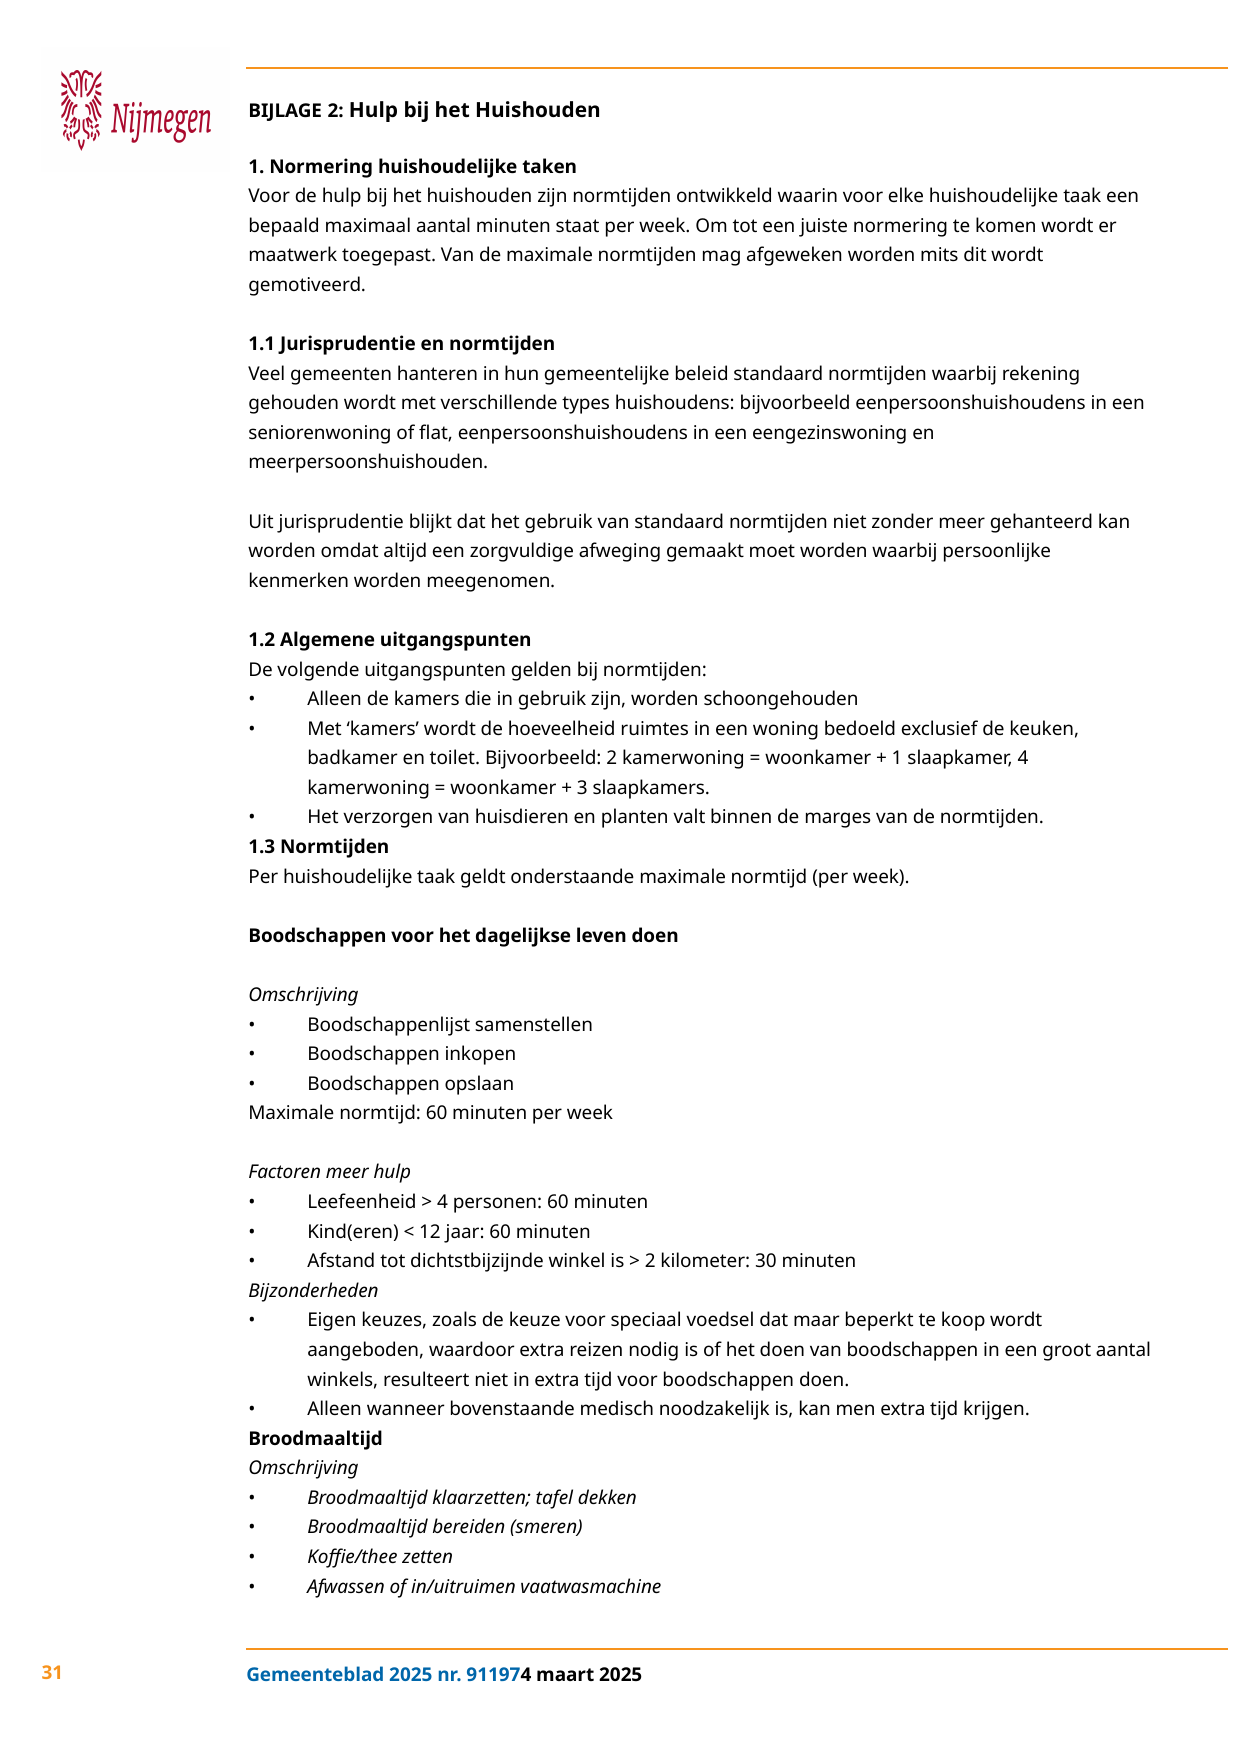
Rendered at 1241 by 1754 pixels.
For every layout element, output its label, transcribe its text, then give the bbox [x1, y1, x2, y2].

list Afwassen of in/uitruimen vaatwasmachine [248, 1573, 1152, 1599]
list Koffie/thee zetten [248, 1543, 1152, 1569]
text Per huishoudelijke taak geldt onderstaande maximale normtijd (per week). [248, 863, 1152, 889]
text Omschrijving [248, 1454, 1152, 1480]
list Kind(eren) < 12 jaar: 60 minuten [248, 1218, 1152, 1244]
text Veel gemeenten hanteren in hun gemeentelijke beleid standaard normtijden waarbij rekening gehouden wordt met verschillende types huishoudens: bijvoorbeeld eenpersoonshuishoudens in een seniorenwoning of flat, eenpersoonshuishoudens in een eengezinswoning en meerpersoonshuishouden. [248, 360, 1152, 474]
list Broodmaaltijd bereiden (smeren) [248, 1514, 1152, 1539]
list Boodschappen inkopen [248, 1040, 1152, 1066]
list Leefeenheid > 4 personen: 60 minuten [248, 1188, 1152, 1214]
text 1.3 Normtijden [248, 833, 1152, 859]
text Broodmaaltijd [248, 1425, 1152, 1451]
list Broodmaaltijd klaarzetten; tafel dekken [248, 1484, 1152, 1510]
list Boodschappen opslaan [248, 1070, 1152, 1096]
text BIJLAGE 2: Hulp bij het Huishouden [248, 95, 1152, 123]
text 1. Normering huishoudelijke taken [248, 153, 1152, 179]
list Eigen keuzes, zoals de keuze voor speciaal voedsel dat maar beperkt te koop wordt aangeboden, waardoor extra reizen nodig is of het doen van boodschappen in een groot aantal winkels, resulteert niet in extra tijd voor boodschappen doen. [248, 1307, 1152, 1392]
text 1.1 Jurisprudentie en normtijden [248, 330, 1152, 356]
list Alleen wanneer bovenstaande medisch noodzakelijk is, kan men extra tijd krijgen. [248, 1395, 1152, 1421]
text Uit jurisprudentie blijkt dat het gebruik van standaard normtijden niet zonder meer gehanteerd kan worden omdat altijd een zorgvuldige afweging gemaakt moet worden waarbij persoonlijke kenmerken worden meegenomen. [248, 508, 1152, 593]
list Afstand tot dichtstbijzijnde winkel is > 2 kilometer: 30 minuten [248, 1247, 1152, 1273]
list Boodschappenlijst samenstellen [248, 1011, 1152, 1037]
text Factoren meer hulp [248, 1159, 1152, 1184]
list Alleen de kamers die in gebruik zijn, worden schoongehouden [248, 685, 1152, 711]
list Het verzorgen van huisdieren en planten valt binnen de marges van de normtijden. [248, 804, 1152, 829]
list Met ‘kamers’ wordt de hoeveelheid ruimtes in een woning bedoeld exclusief de keuken, badkamer en toilet. Bijvoorbeeld: 2 kamerwoning = woonkamer + 1 slaapkamer, 4 kamerwoning = woonkamer + 3 slaapkamers. [248, 715, 1152, 800]
text Omschrijving [248, 981, 1152, 1007]
text Boodschappen voor het dagelijkse leven doen [248, 922, 1152, 948]
text Voor de hulp bij het huishouden zijn normtijden ontwikkeld waarin voor elke huishoudelijke taak een bepaald maximaal aantal minuten staat per week. Om tot een juiste normering te komen wordt er maatwerk toegepast. Van de maximale normtijden mag afgeweken worden mits dit wordt gemotiveerd. [248, 182, 1152, 297]
picture [41, 47, 231, 172]
text De volgende uitgangspunten gelden bij normtijden: [248, 656, 1152, 682]
text Maximale normtijd: 60 minuten per week [248, 1099, 1152, 1125]
text Bijzonderheden [248, 1277, 1152, 1303]
text 1.2 Algemene uitgangspunten [248, 626, 1152, 652]
